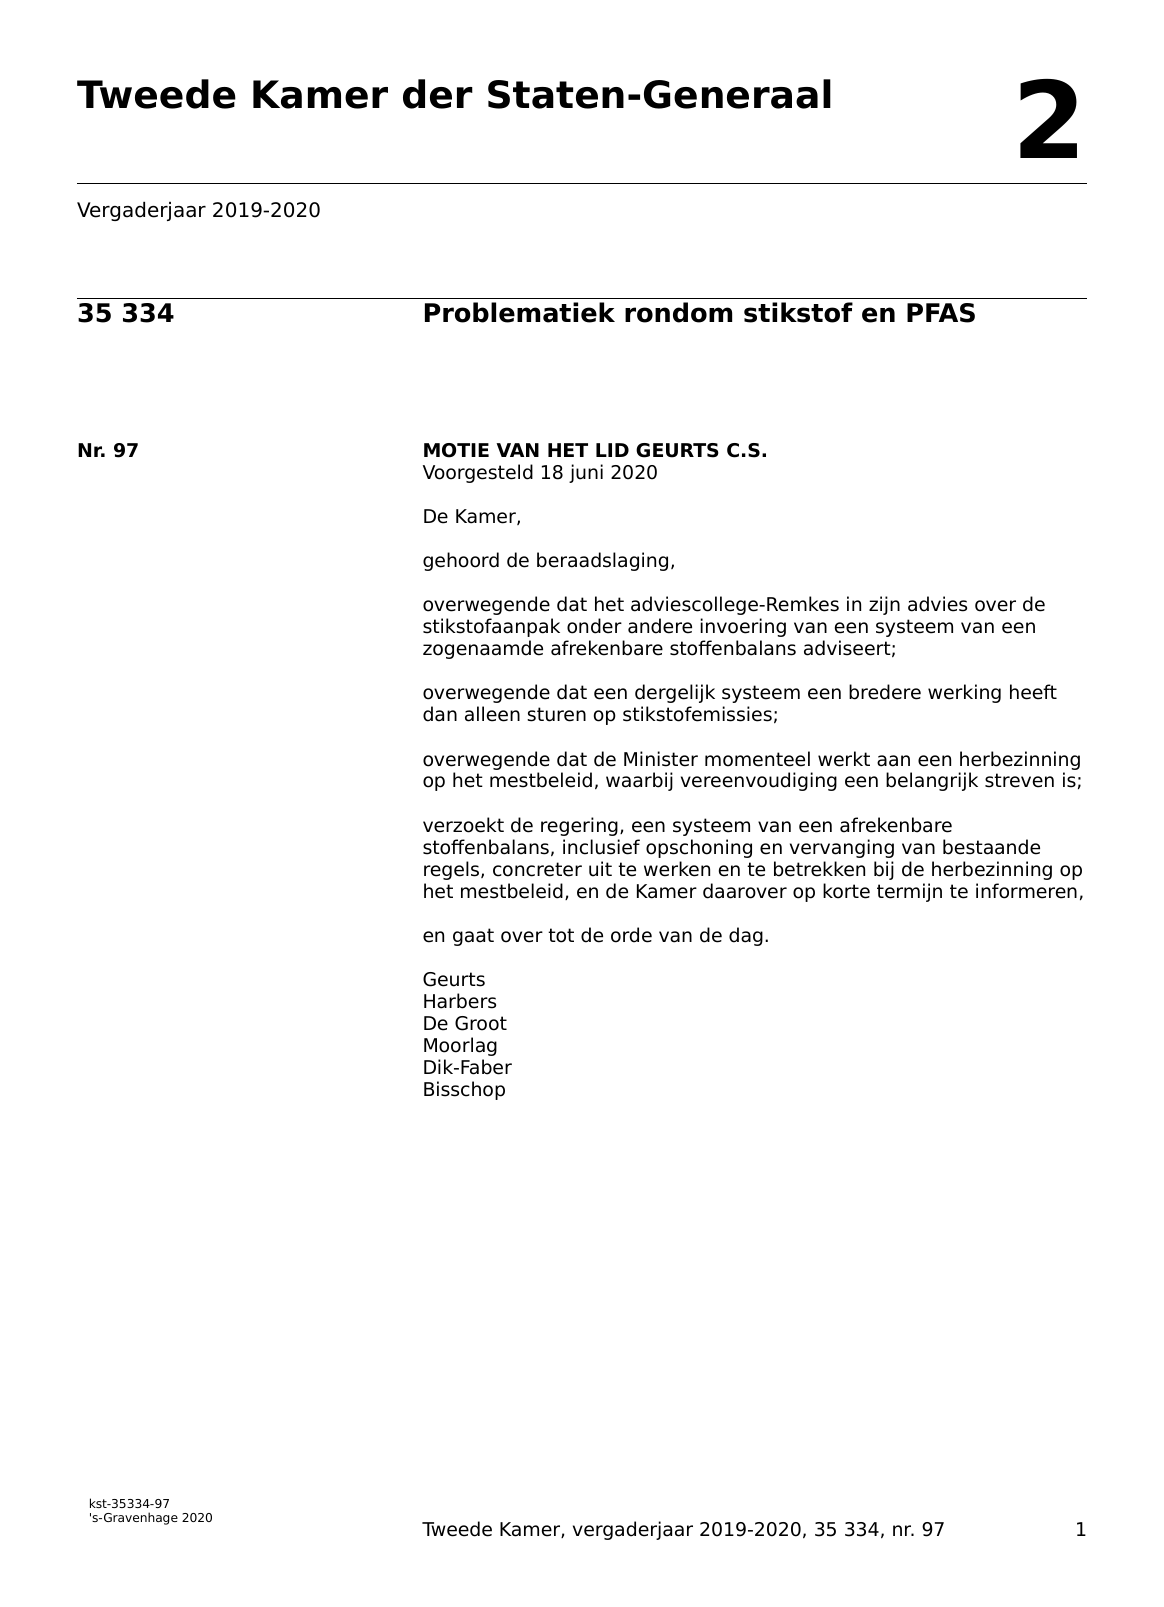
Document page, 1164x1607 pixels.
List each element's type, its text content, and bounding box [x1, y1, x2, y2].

table_header 2 [886, 59, 1087, 183]
text Dik-Faber [422, 1057, 1087, 1079]
table_header Tweede Kamer der Staten-Generaal [77, 59, 886, 183]
subtitle Nr. 97 MOTIE VAN HET LID GEURTS C.S. [77, 440, 1087, 462]
text Bisschop [422, 1079, 1087, 1101]
text 's-Gravenhage 2020 [88, 1511, 323, 1525]
text Voorgesteld 18 juni 2020 [422, 462, 1087, 484]
text De Kamer, [422, 506, 1087, 528]
text De Groot [422, 1013, 1087, 1035]
text Harbers [422, 991, 1087, 1013]
table_cell Vergaderjaar 2019-2020 [77, 184, 1087, 298]
text en gaat over tot de orde van de dag. [422, 925, 1087, 947]
text overwegende dat een dergelijk systeem een bredere werking heeft dan alleen sturen op stikstofemissies; [422, 682, 1087, 726]
text Geurts [422, 969, 1087, 991]
text overwegende dat de Minister momenteel werkt aan een herbezinning op het mestbeleid, waarbij vereenvoudiging een belangrijk streven is; [422, 748, 1087, 792]
text overwegende dat het adviescollege-Remkes in zijn advies over de stikstofaanpak onder andere invoering van een systeem van een zogenaamde afrekenbare stoffenbalans adviseert; [422, 594, 1087, 660]
text verzoekt de regering, een systeem van een afrekenbare stoffenbalans, inclusief opschoning en vervanging van bestaande regels, concreter uit te werken en te betrekken bij de herbezinning op het mestbeleid, en de Kamer daarover op korte termijn te informeren, [422, 814, 1087, 902]
text kst-35334-97 [88, 1497, 323, 1511]
subtitle 35 334 Problematiek rondom stikstof en PFAS [77, 299, 1087, 329]
text gehoord de beraadslaging, [422, 550, 1087, 572]
text Moorlag [422, 1035, 1087, 1057]
